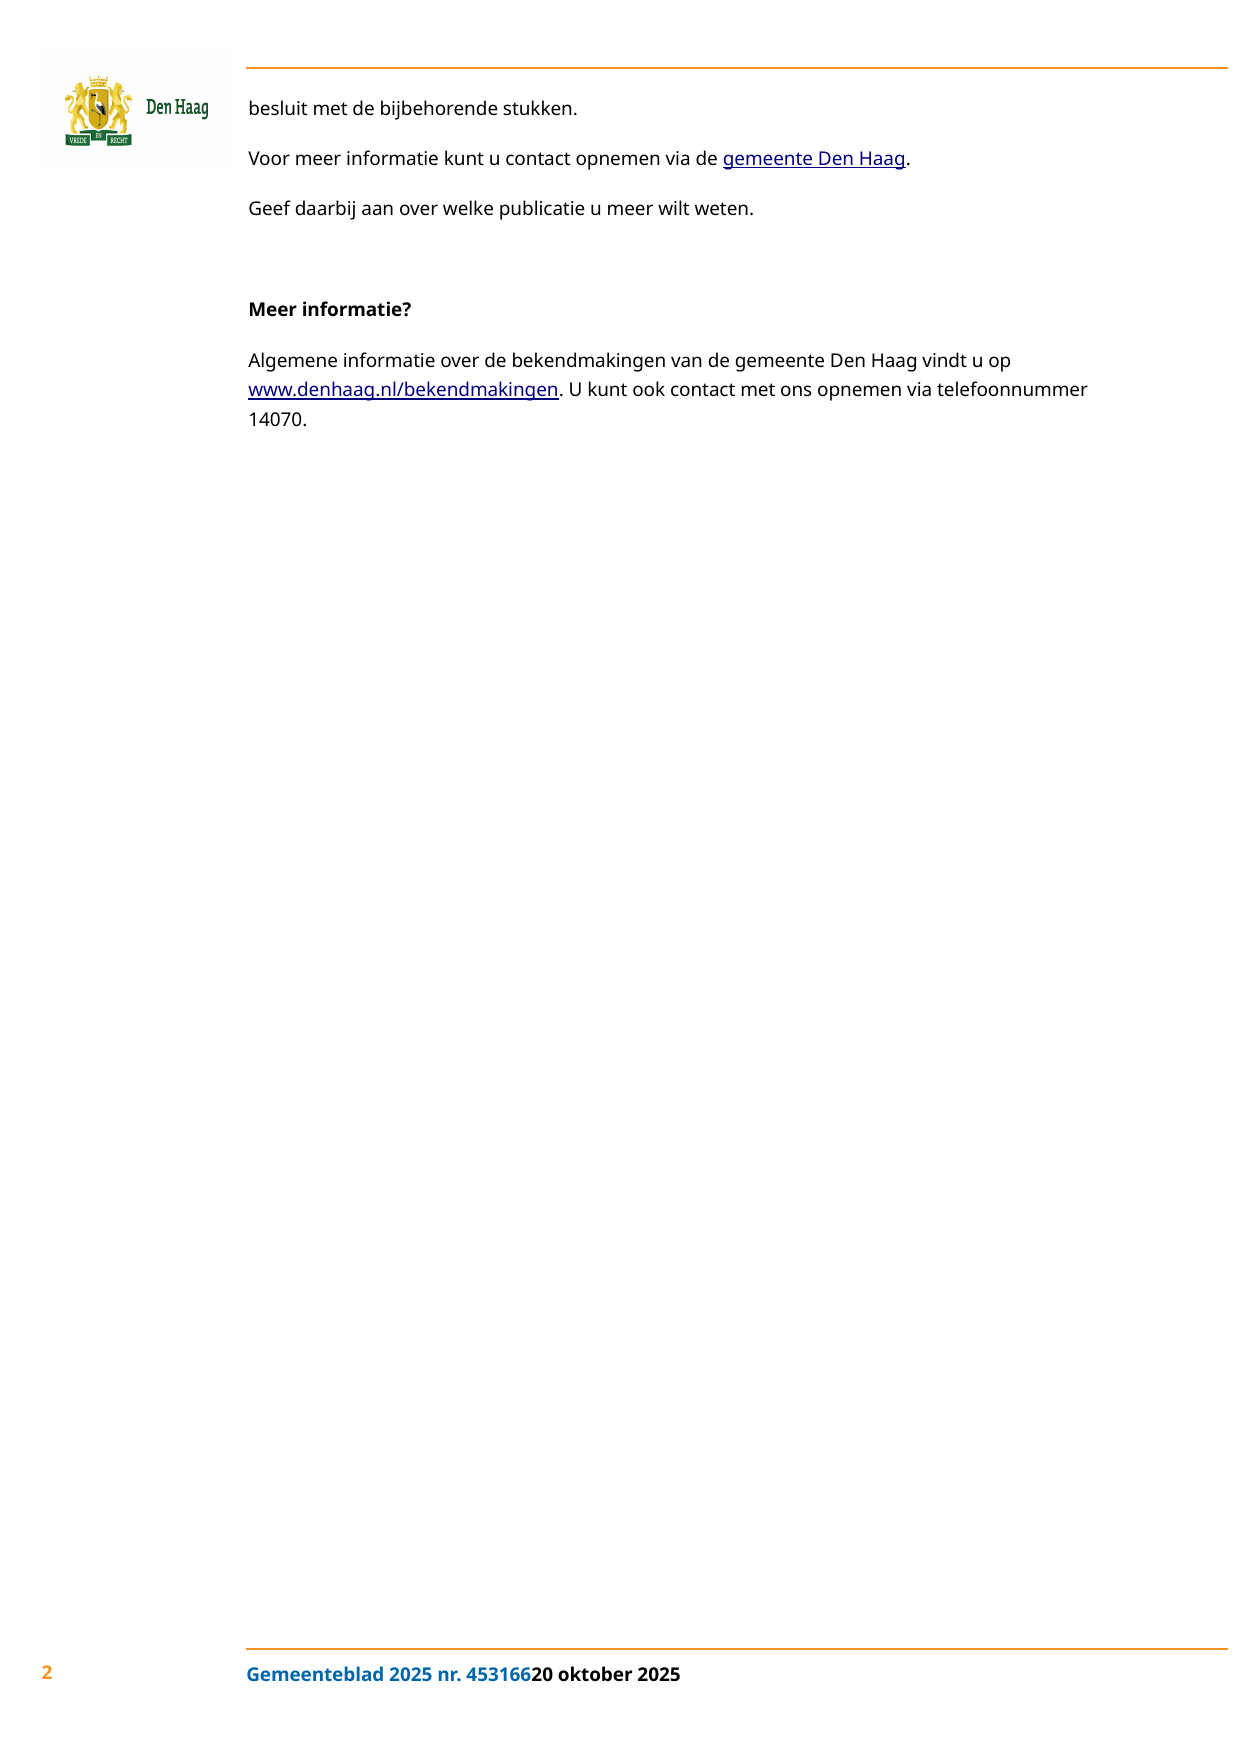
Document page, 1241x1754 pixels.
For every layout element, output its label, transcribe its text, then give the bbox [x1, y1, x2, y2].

picture [41, 47, 231, 172]
text Algemene informatie over de bekendmakingen van de gemeente Den Haag vindt u op www.denhaag.nl/bekendmakingen. U kunt ook contact met ons opnemen via telefoonnummer 14070. [248, 347, 1152, 432]
text Voor meer informatie kunt u contact opnemen via de gemeente Den Haag. [248, 145, 1152, 171]
text Meer informatie? [248, 296, 1152, 322]
text Geef daarbij aan over welke publicatie u meer wilt weten. [248, 196, 1152, 221]
text besluit met de bijbehorende stukken. [248, 95, 1152, 121]
